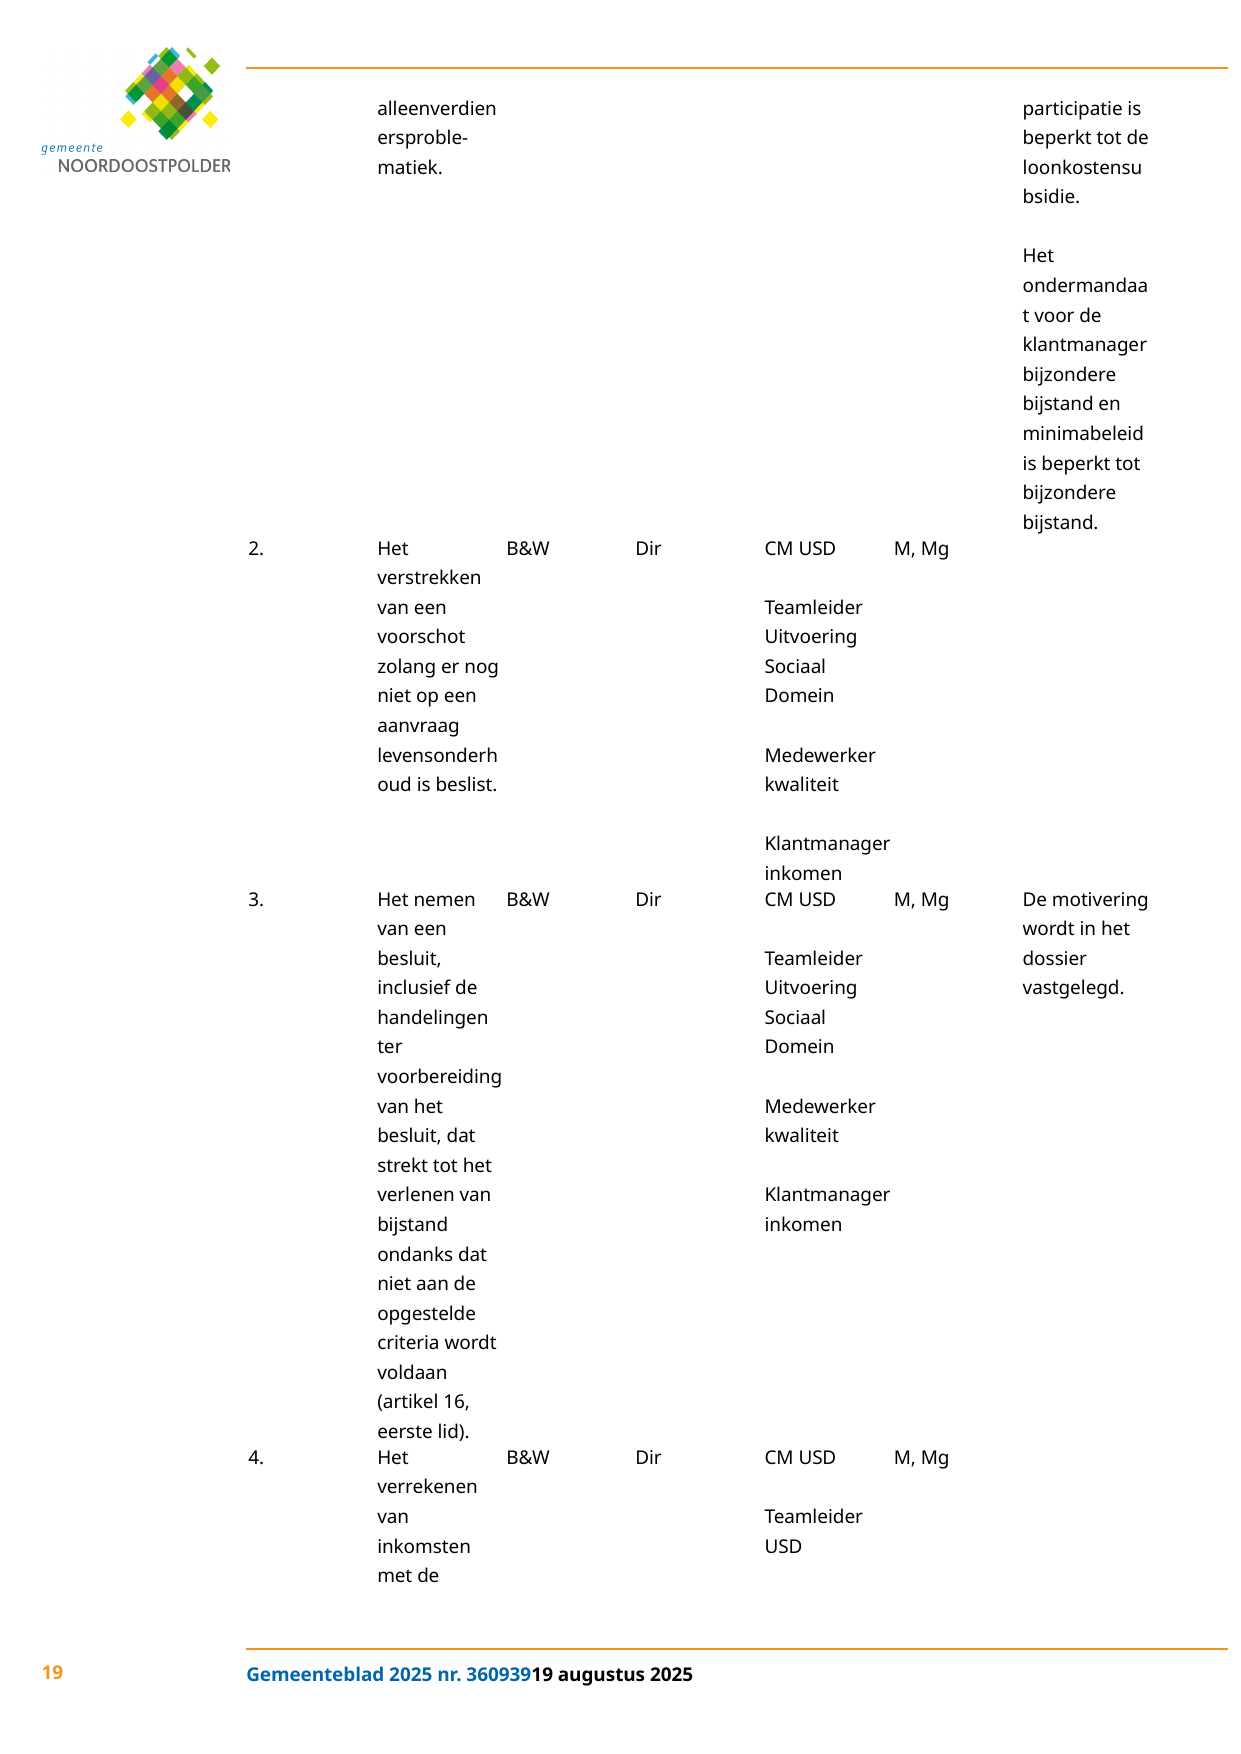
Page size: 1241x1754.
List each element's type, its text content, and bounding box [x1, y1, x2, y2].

table_cell M, Mg [894, 886, 1022, 1444]
table_cell CM USD Teamleider USD [764, 1444, 893, 1588]
table_cell [506, 95, 635, 535]
table_cell Dir [635, 535, 764, 886]
table_cell CM USD Teamleider Uitvoering Sociaal Domein Medewerker kwaliteit Klantmanager inkomen [764, 886, 893, 1444]
table_cell Dir [635, 886, 764, 1444]
table_cell alleenverdienersproble-matiek. [377, 95, 506, 535]
table_cell B&W [506, 886, 635, 1444]
table_cell M, Mg [894, 1444, 1022, 1588]
table_cell 4. [248, 1444, 377, 1588]
table_cell 2. [248, 535, 377, 886]
table_cell [1023, 1444, 1152, 1588]
table_cell [635, 95, 764, 535]
table_cell participatie is beperkt tot de loonkostensubsidie. Het ondermandaat voor de klantmanager bijzondere bijstand en minimabeleid is beperkt tot bijzondere bijstand. [1023, 95, 1152, 535]
table_cell [764, 95, 893, 535]
table_cell 3. [248, 886, 377, 1444]
table_cell B&W [506, 1444, 635, 1588]
table_cell [248, 95, 377, 535]
table_cell De motivering wordt in het dossier vastgelegd. [1023, 886, 1152, 1444]
table_cell B&W [506, 535, 635, 886]
table_cell [1023, 535, 1152, 886]
table_cell CM USD Teamleider Uitvoering Sociaal Domein Medewerker kwaliteit Klantmanager inkomen [764, 535, 893, 886]
table_cell [894, 95, 1022, 535]
table_cell Het nemen van een besluit, inclusief de handelingen ter voorbereiding van het besluit, dat strekt tot het verlenen van bijstand ondanks dat niet aan de opgestelde criteria wordt voldaan (artikel 16, eerste lid). [377, 886, 506, 1444]
table_cell Dir [635, 1444, 764, 1588]
table_cell Het verrekenen van inkomsten met de [377, 1444, 506, 1588]
table_cell Het verstrekken van een voorschot zolang er nog niet op een aanvraag levensonderhoud is beslist. [377, 535, 506, 886]
table_cell M, Mg [894, 535, 1022, 886]
picture [41, 47, 231, 172]
